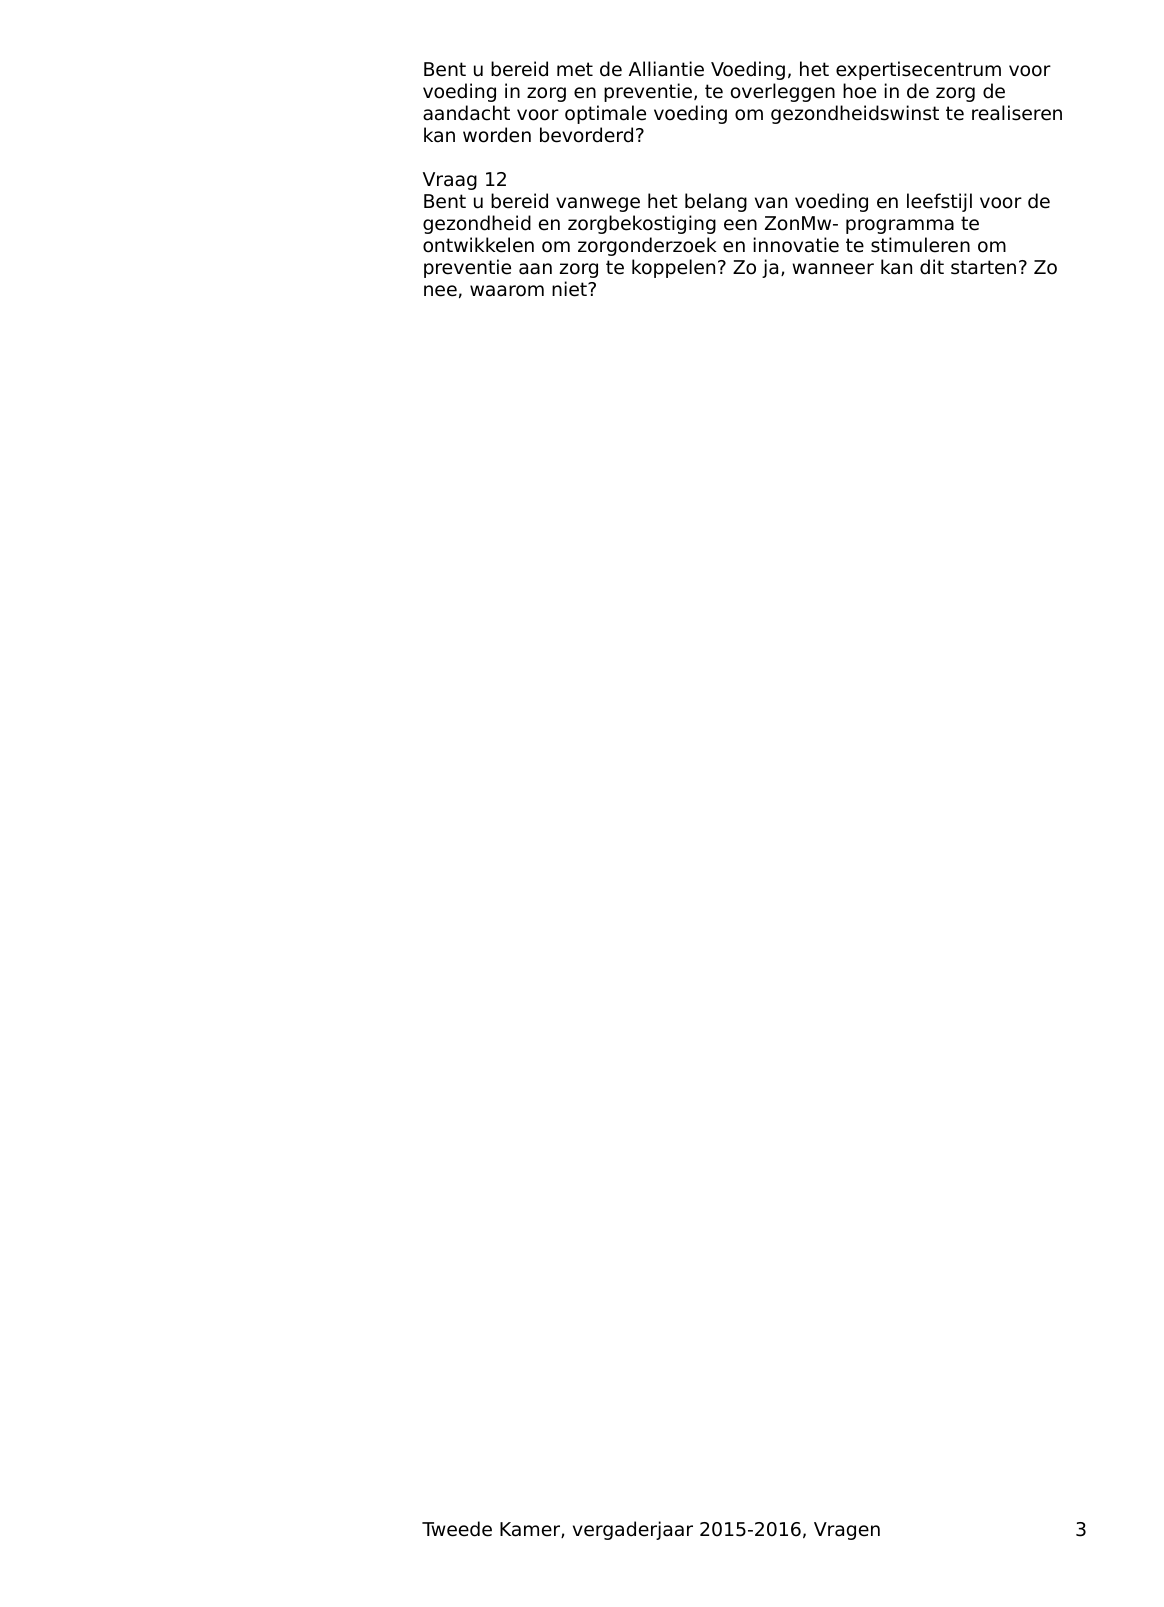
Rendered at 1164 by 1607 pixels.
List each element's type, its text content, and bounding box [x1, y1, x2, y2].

text Bent u bereid met de Alliantie Voeding, het expertisecentrum voor voeding in zorg en preventie, te overleggen hoe in de zorg de aandacht voor optimale voeding om gezondheidswinst te realiseren kan worden bevorderd? [422, 59, 1087, 147]
text Bent u bereid vanwege het belang van voeding en leefstijl voor de gezondheid en zorgbekostiging een ZonMw- programma te ontwikkelen om zorgonderzoek en innovatie te stimuleren om preventie aan zorg te koppelen? Zo ja, wanneer kan dit starten? Zo nee, waarom niet? [422, 191, 1087, 301]
text Vraag 12 [422, 169, 1087, 191]
